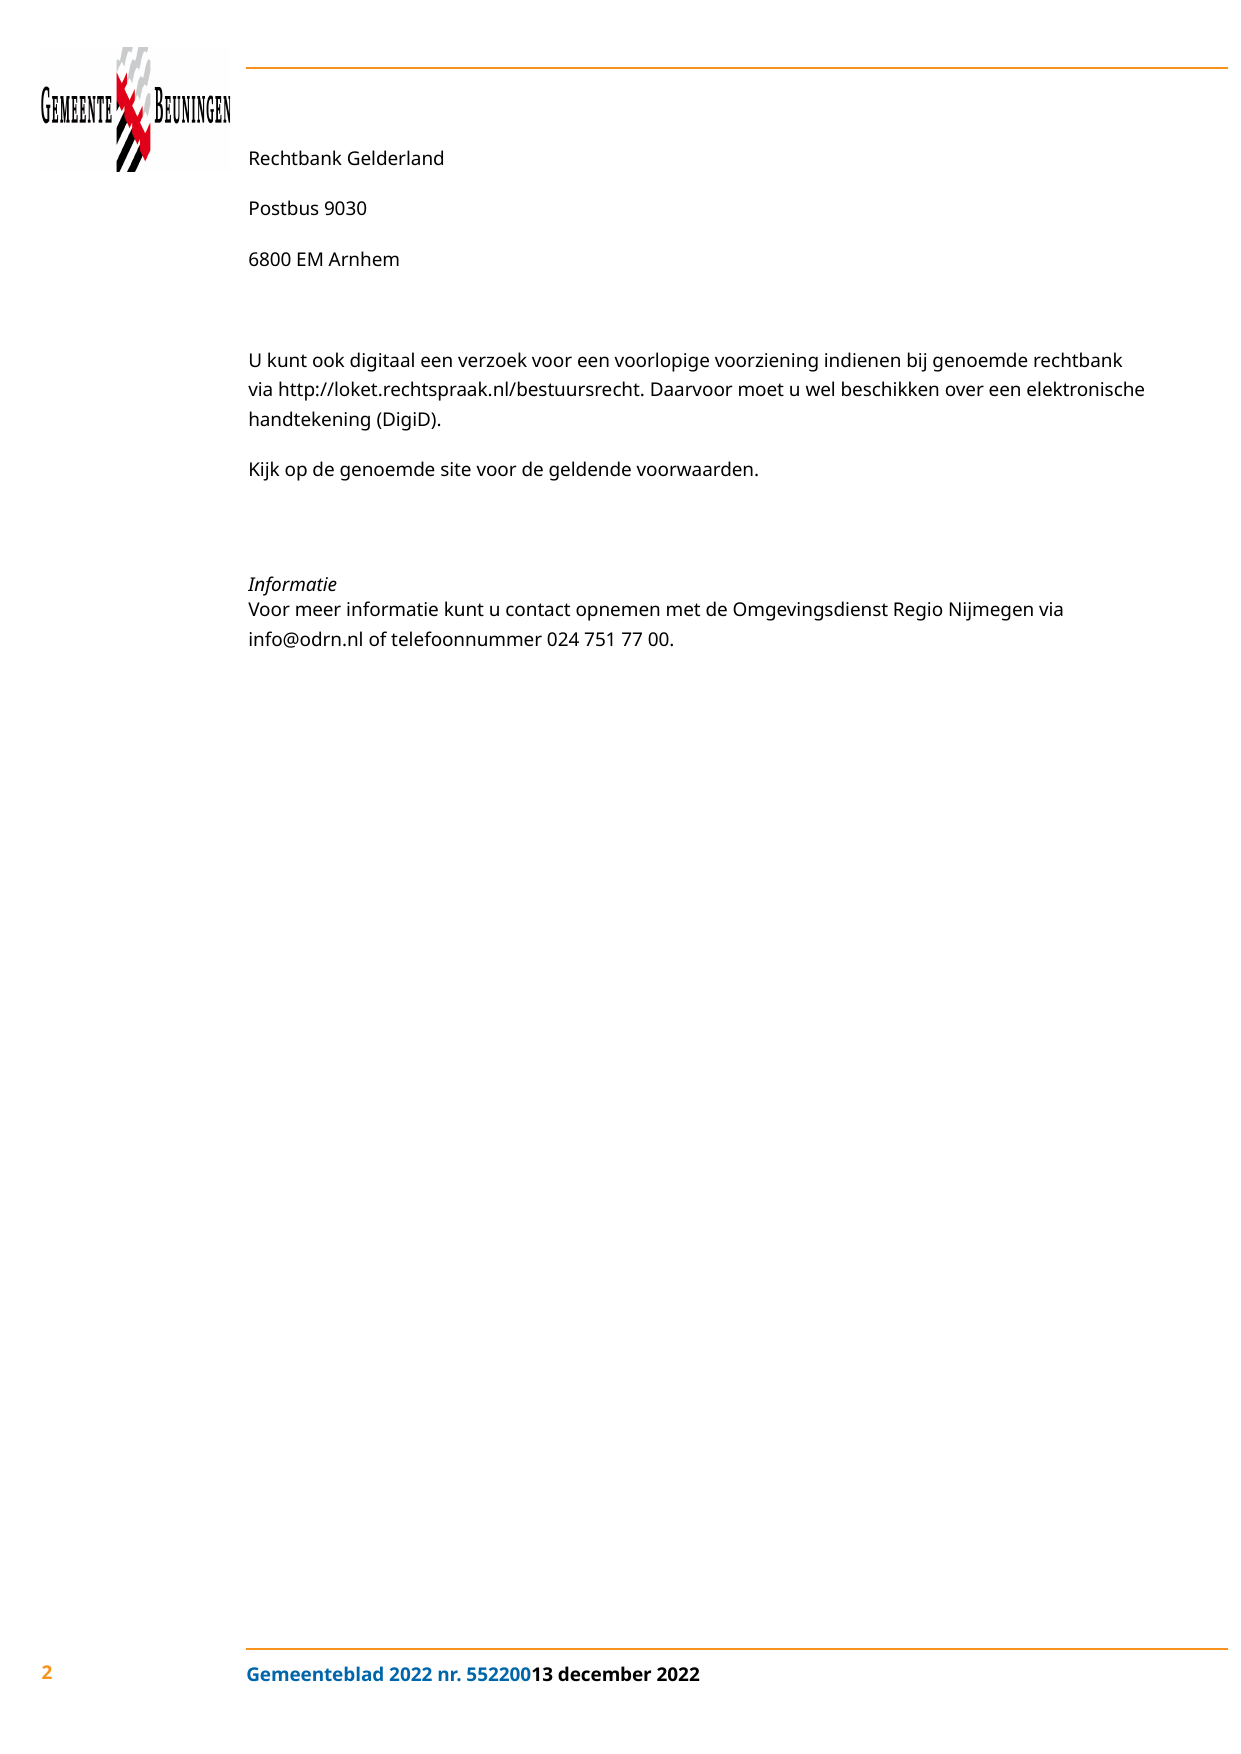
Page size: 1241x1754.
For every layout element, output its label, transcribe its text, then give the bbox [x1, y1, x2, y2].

picture [41, 47, 231, 172]
text 6800 EM Arnhem [248, 246, 1152, 272]
text Rechtbank Gelderland [248, 145, 1152, 171]
text Informatie [248, 571, 1152, 597]
text Kijk op de genoemde site voor de geldende voorwaarden. [248, 456, 1152, 482]
text U kunt ook digitaal een verzoek voor een voorlopige voorziening indienen bij genoemde rechtbank via http://loket.rechtspraak.nl/bestuursrecht. Daarvoor moet u wel beschikken over een elektronische handtekening (DigiD). [248, 347, 1152, 432]
text Voor meer informatie kunt u contact opnemen met de Omgevingsdienst Regio Nijmegen via info@odrn.nl of telefoonnummer 024 751 77 00. [248, 597, 1152, 652]
text Postbus 9030 [248, 196, 1152, 221]
